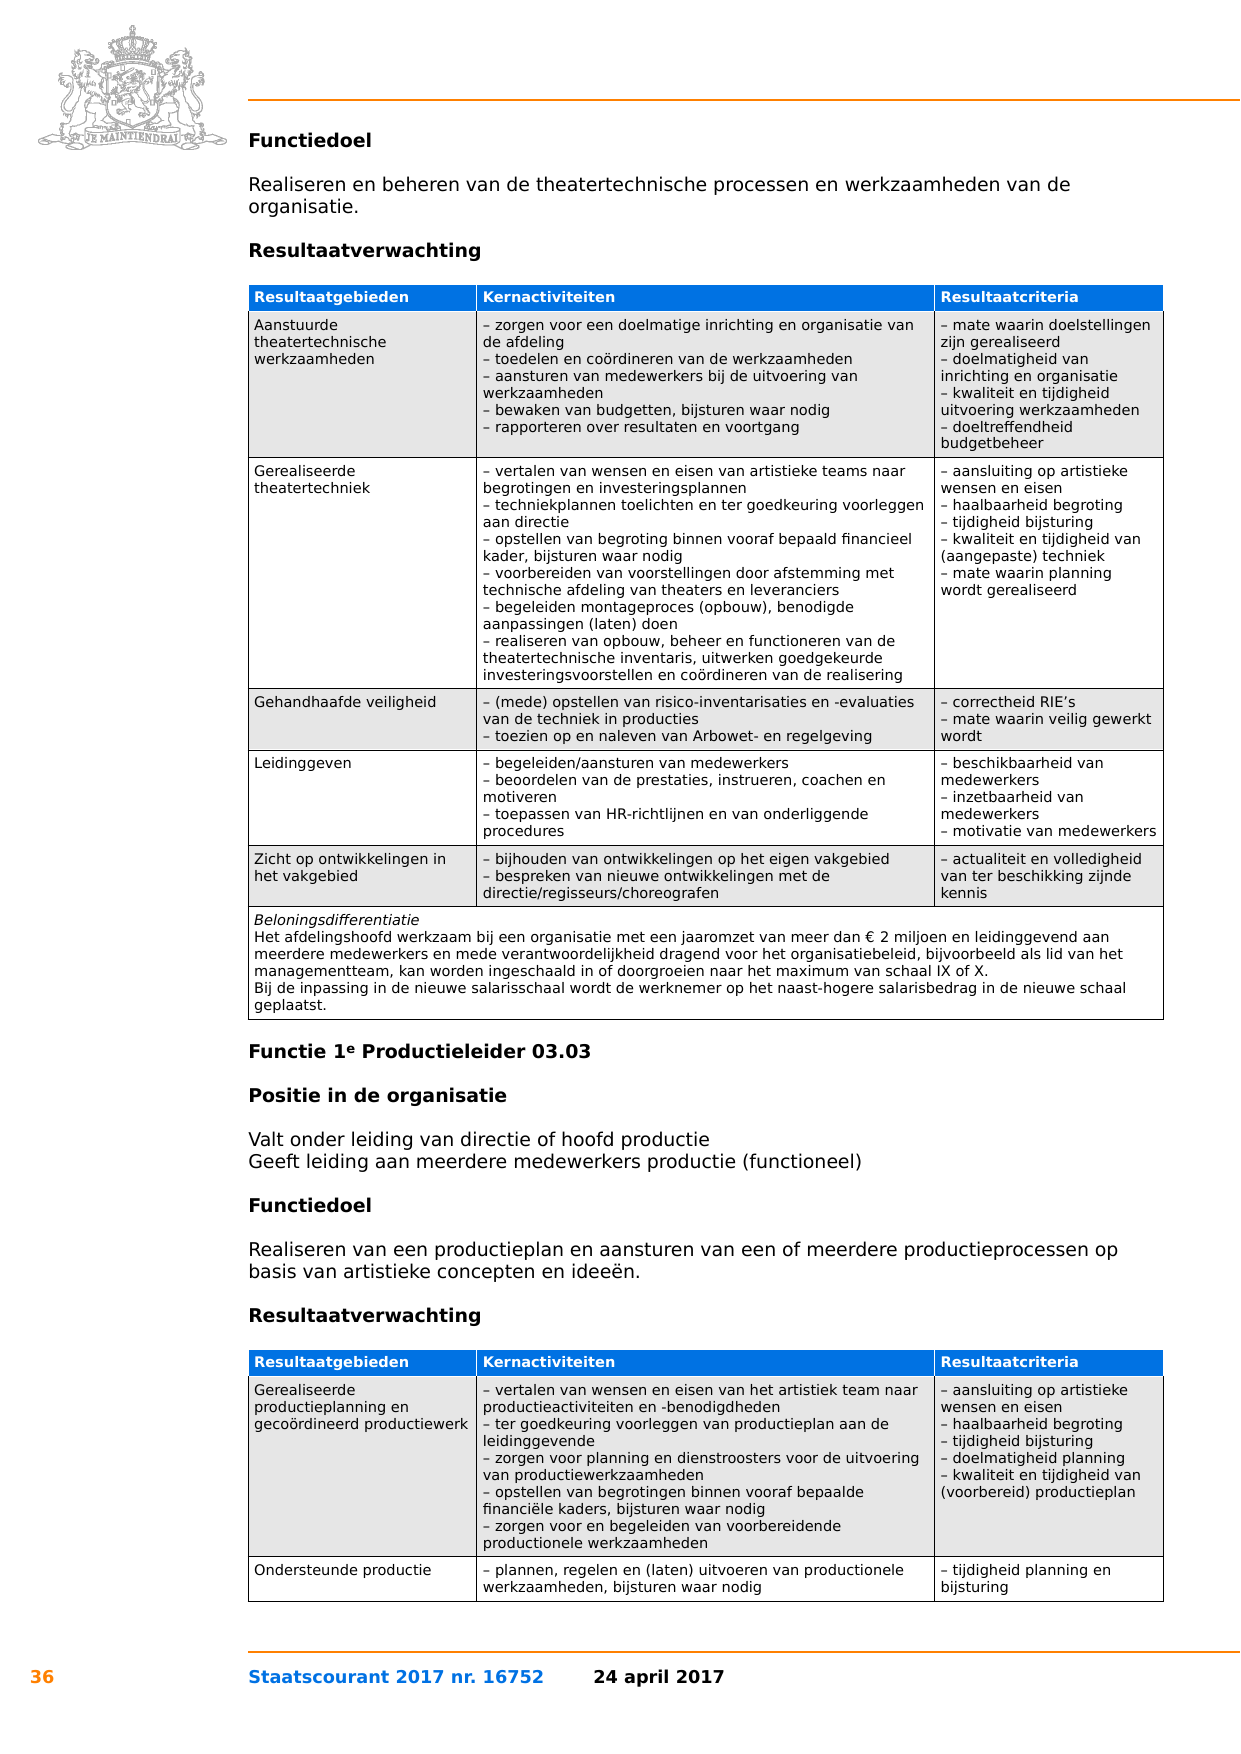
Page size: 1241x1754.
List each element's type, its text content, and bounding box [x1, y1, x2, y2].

table_header Resultaatgebieden [249, 285, 476, 311]
subtitle Functiedoel [248, 130, 1163, 152]
subtitle Resultaatverwachting [248, 239, 1163, 262]
table_cell Gerealiseerde theatertechniek [249, 458, 476, 688]
table_cell – aansluiting op artistieke wensen en eisen – haalbaarheid begroting – tijdigheid bijsturing – doelmatigheid planning – kwaliteit en tijdigheid van (voorbereid) productieplan [935, 1377, 1163, 1556]
table_cell – tijdigheid planning en bijsturing [935, 1557, 1163, 1601]
table_cell – vertalen van wensen en eisen van het artistiek team naar productieactiviteiten en -benodigdheden – ter goedkeuring voorleggen van productieplan aan de leidinggevende – zorgen voor planning en dienstroosters voor de uitvoering van productiewerkzaamheden – opstellen van begrotingen binnen vooraf bepaalde financiële kaders, bijsturen waar nodig – zorgen voor en begeleiden van voorbereidende productionele werkzaamheden [477, 1377, 934, 1556]
text Valt onder leiding van directie of hoofd productie [248, 1129, 1163, 1151]
table_cell Gerealiseerde productieplanning en gecoördineerd productiewerk [249, 1377, 476, 1556]
table_cell Aanstuurde theatertechnische werkzaamheden [249, 312, 476, 457]
table_cell Ondersteunde productie [249, 1557, 476, 1601]
table_header Kernactiviteiten [477, 285, 934, 311]
table_cell – zorgen voor een doelmatige inrichting en organisatie van de afdeling – toedelen en coördineren van de werkzaamheden – aansturen van medewerkers bij de uitvoering van werkzaamheden – bewaken van budgetten, bijsturen waar nodig – rapporteren over resultaten en voortgang [477, 312, 934, 457]
table_cell – beschikbaarheid van medewerkers – inzetbaarheid van medewerkers – motivatie van medewerkers [935, 751, 1163, 845]
picture [38, 25, 227, 150]
table_header Resultaatcriteria [935, 1350, 1163, 1376]
subtitle Functie 1e Productieleider 03.03 [248, 1041, 1163, 1063]
text Realiseren van een productieplan en aansturen van een of meerdere productieprocessen op basis van artistieke concepten en ideeën. [248, 1239, 1163, 1283]
table_cell Leidinggeven [249, 751, 476, 845]
table_cell Beloningsdifferentiatie Het afdelingshoofd werkzaam bij een organisatie met een jaaromzet van meer dan € 2 miljoen en leidinggevend aan meerdere medewerkers en mede verantwoordelijkheid dragend voor het organisatiebeleid, bijvoorbeeld als lid van het managementteam, kan worden ingeschaald in of doorgroeien naar het maximum van schaal IX of X. Bij de inpassing in de nieuwe salarisschaal wordt de werknemer op het naast-hogere salarisbedrag in de nieuwe schaal geplaatst. [249, 907, 1163, 1018]
table_cell – correctheid RIE’s – mate waarin veilig gewerkt wordt [935, 689, 1163, 749]
table_header Resultaatcriteria [935, 285, 1163, 311]
table_cell – vertalen van wensen en eisen van artistieke teams naar begrotingen en investeringsplannen – techniekplannen toelichten en ter goedkeuring voorleggen aan directie – opstellen van begroting binnen vooraf bepaald financieel kader, bijsturen waar nodig – voorbereiden van voorstellingen door afstemming met technische afdeling van theaters en leveranciers – begeleiden montageproces (opbouw), benodigde aanpassingen (laten) doen – realiseren van opbouw, beheer en functioneren van de theatertechnische inventaris, uitwerken goedgekeurde investeringsvoorstellen en coördineren van de realisering [477, 458, 934, 688]
table_cell – aansluiting op artistieke wensen en eisen – haalbaarheid begroting – tijdigheid bijsturing – kwaliteit en tijdigheid van (aangepaste) techniek – mate waarin planning wordt gerealiseerd [935, 458, 1163, 688]
table_cell – mate waarin doelstellingen zijn gerealiseerd – doelmatigheid van inrichting en organisatie – kwaliteit en tijdigheid uitvoering werkzaamheden – doeltreffendheid budgetbeheer [935, 312, 1163, 457]
table_cell – plannen, regelen en (laten) uitvoeren van productionele werkzaamheden, bijsturen waar nodig [477, 1557, 934, 1601]
text Geeft leiding aan meerdere medewerkers productie (functioneel) [248, 1151, 1163, 1173]
text Realiseren en beheren van de theatertechnische processen en werkzaamheden van de organisatie. [248, 174, 1163, 218]
subtitle Resultaatverwachting [248, 1305, 1163, 1327]
table_cell – (mede) opstellen van risico-inventarisaties en -evaluaties van de techniek in producties – toezien op en naleven van Arbowet- en regelgeving [477, 689, 934, 749]
subtitle Functiedoel [248, 1195, 1163, 1217]
table_cell Zicht op ontwikkelingen in het vakgebied [249, 846, 476, 906]
table_cell – bijhouden van ontwikkelingen op het eigen vakgebied – bespreken van nieuwe ontwikkelingen met de directie/regisseurs/choreografen [477, 846, 934, 906]
table_header Kernactiviteiten [477, 1350, 934, 1376]
table_cell – begeleiden/aansturen van medewerkers – beoordelen van de prestaties, instrueren, coachen en motiveren – toepassen van HR-richtlijnen en van onderliggende procedures [477, 751, 934, 845]
subtitle Positie in de organisatie [248, 1085, 1163, 1107]
table_cell – actualiteit en volledigheid van ter beschikking zijnde kennis [935, 846, 1163, 906]
table_cell Gehandhaafde veiligheid [249, 689, 476, 749]
table_header Resultaatgebieden [249, 1350, 476, 1376]
